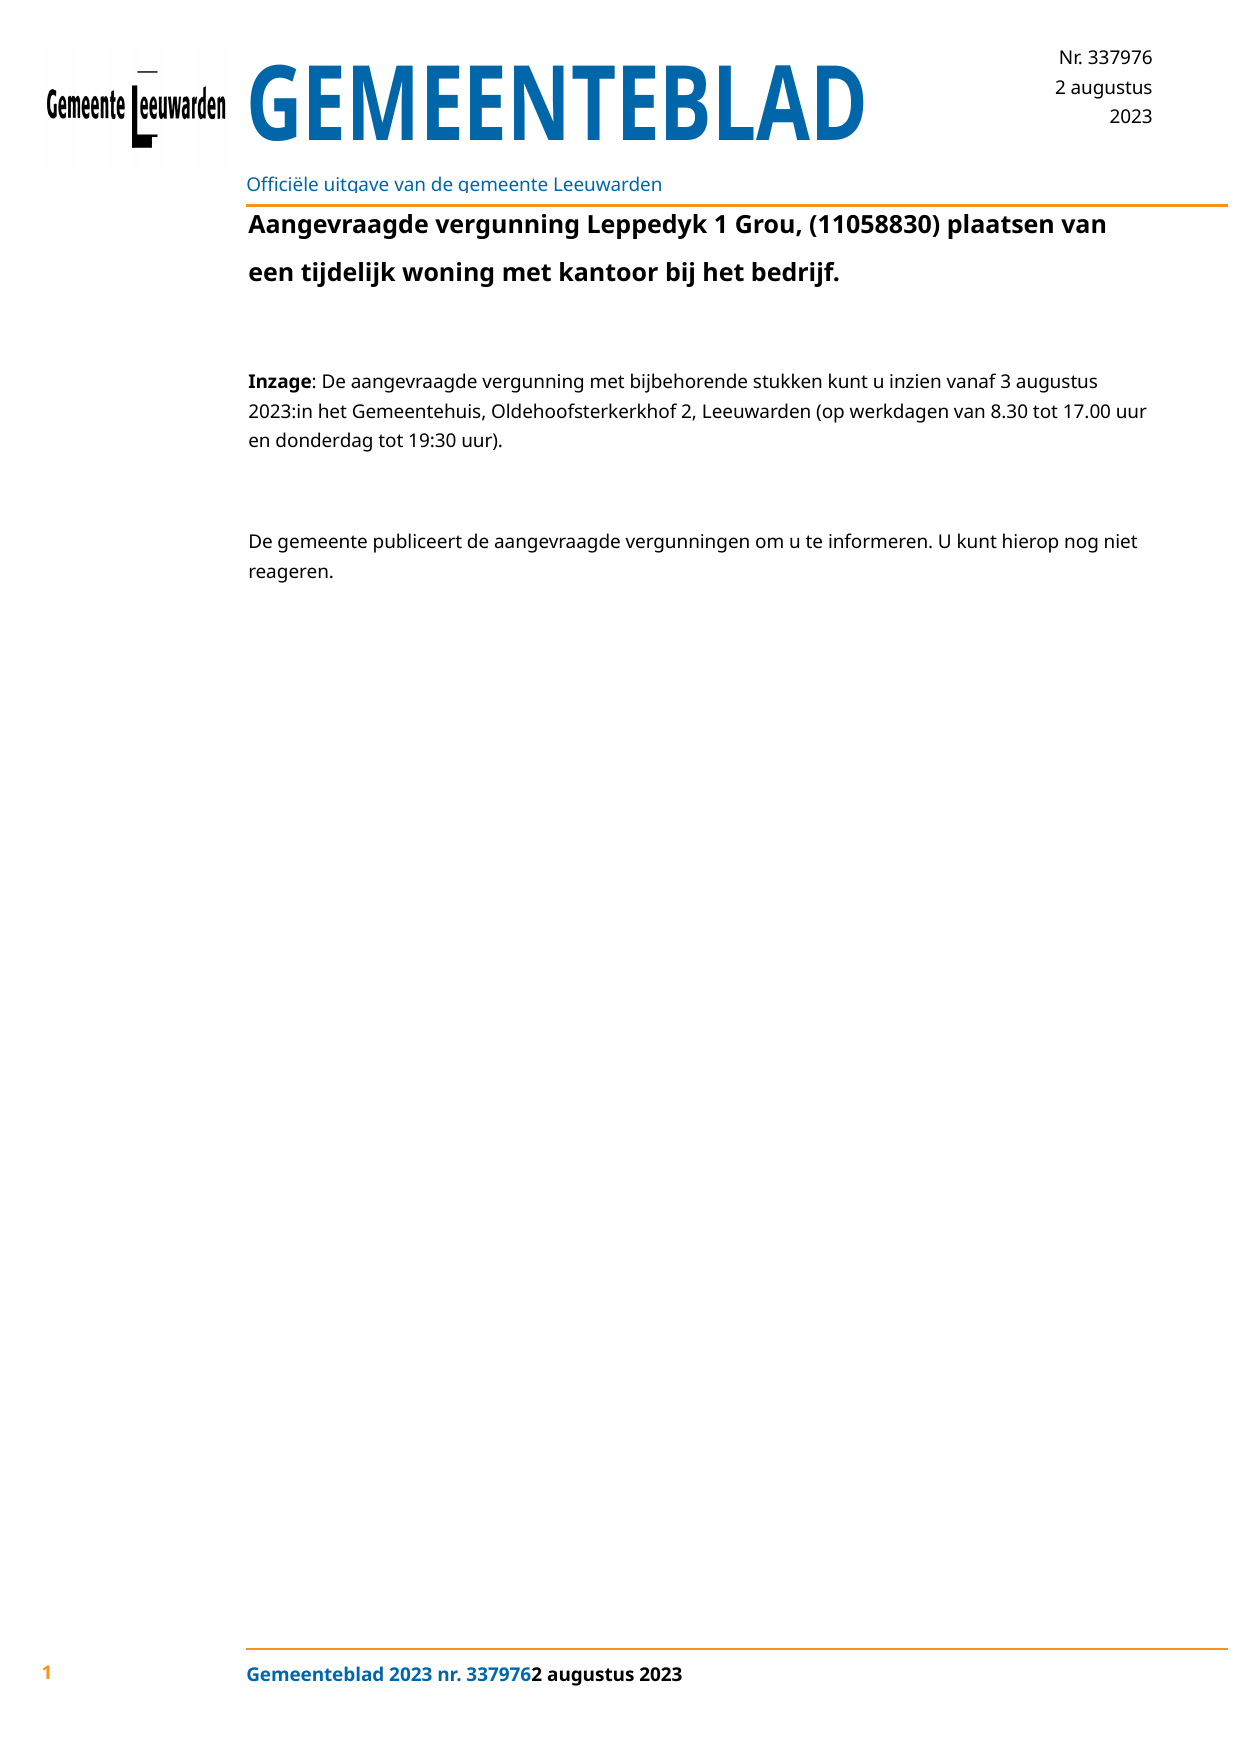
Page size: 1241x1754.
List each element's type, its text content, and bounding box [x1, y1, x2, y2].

picture [41, 47, 231, 172]
text Inzage: De aangevraagde vergunning met bijbehorende stukken kunt u inzien vanaf 3 augustus 2023:in het Gemeentehuis, Oldehoofsterkerkhof 2, Leeuwarden (op werkdagen van 8.30 tot 17.00 uur en donderdag tot 19:30 uur). [248, 368, 1152, 453]
text De gemeente publiceert de aangevraagde vergunningen om u te informeren. U kunt hierop nog niet reageren. [248, 528, 1152, 584]
text Aangevraagde vergunning Leppedyk 1 Grou, (11058830) plaatsen van een tijdelijk woning met kantoor bij het bedrijf. [248, 207, 1152, 288]
